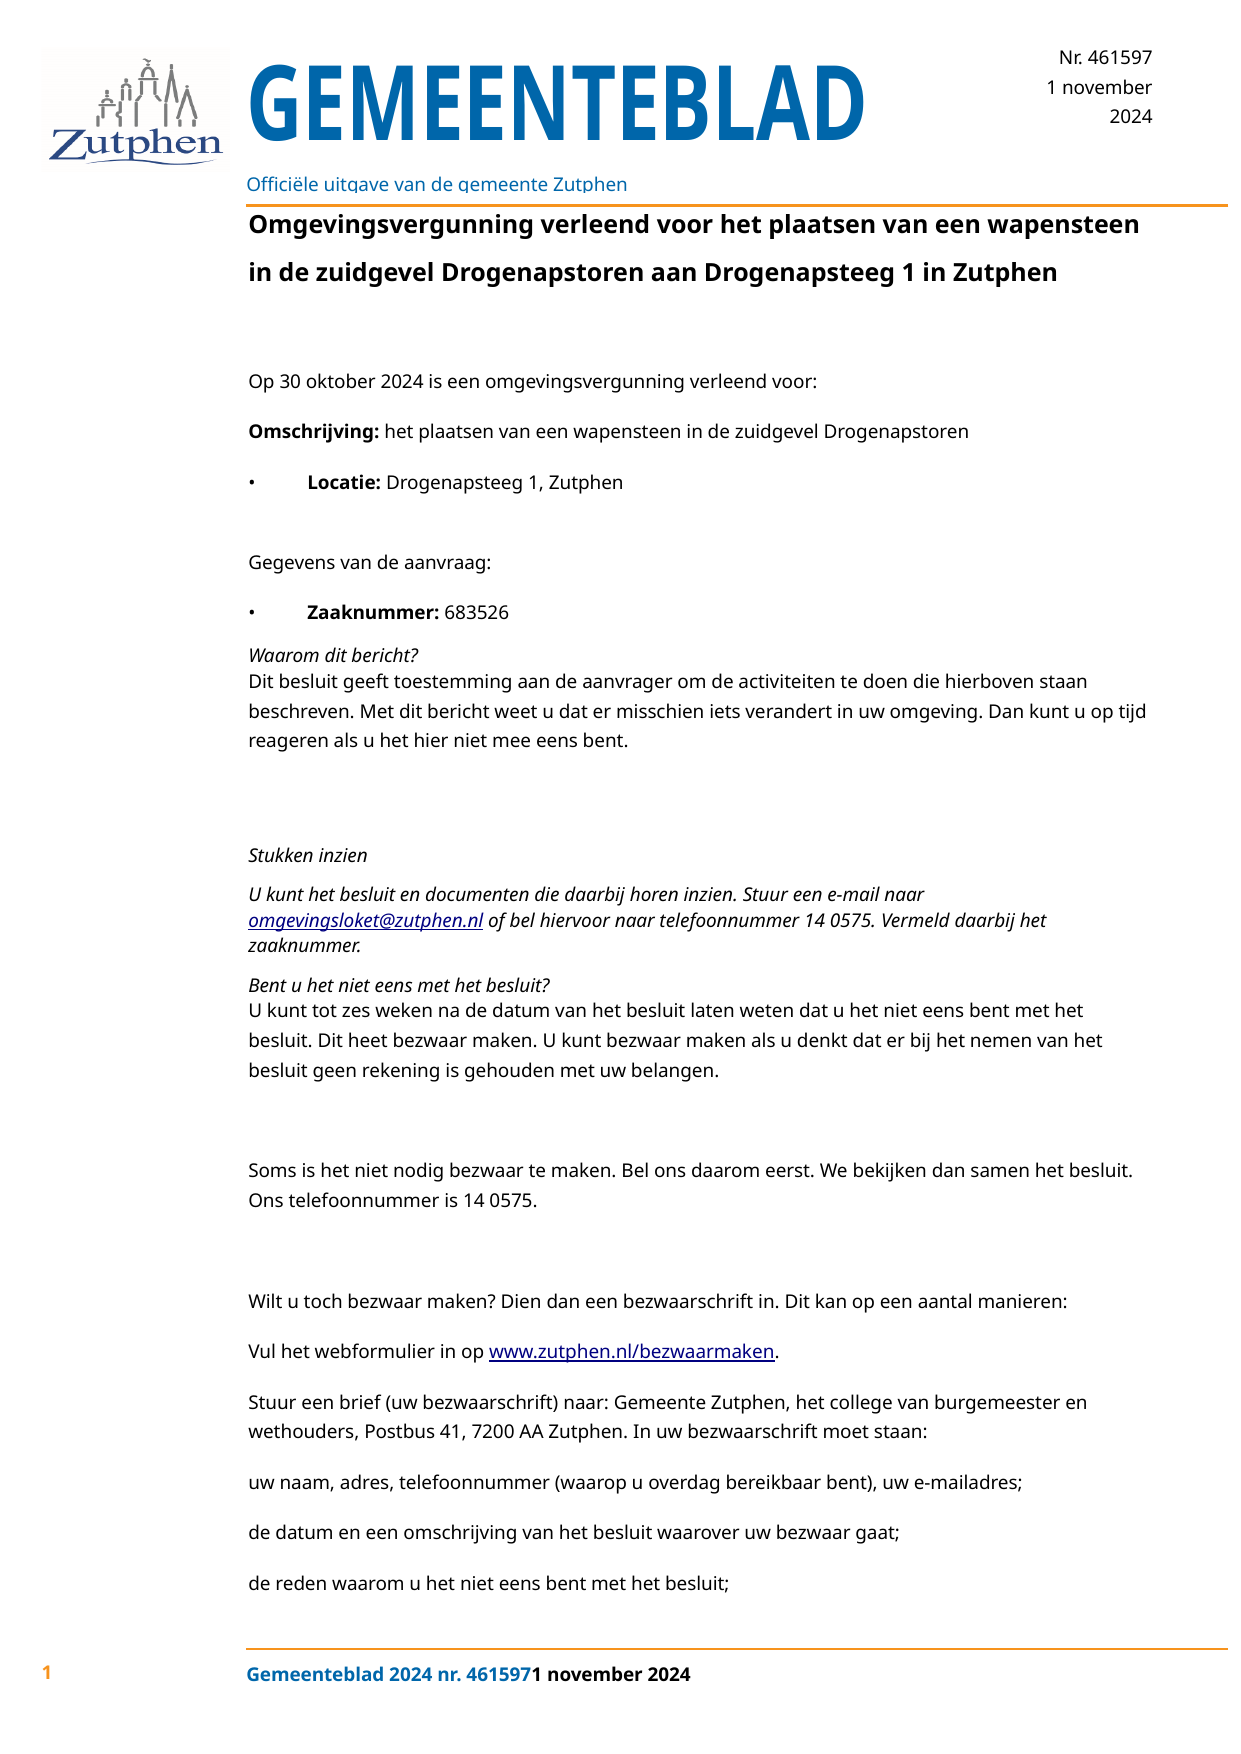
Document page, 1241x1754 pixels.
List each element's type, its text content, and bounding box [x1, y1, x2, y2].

list Zaaknummer: 683526 [248, 599, 1152, 625]
text Vul het webformulier in op www.zutphen.nl/bezwaarmaken. [248, 1338, 1152, 1364]
picture [41, 47, 231, 172]
text Wilt u toch bezwaar maken? Dien dan een bezwaarschrift in. Dit kan op een aantal manieren: [248, 1288, 1152, 1314]
text Bent u het niet eens met het besluit? [248, 972, 1152, 998]
list Locatie: Drogenapsteeg 1, Zutphen [248, 469, 1152, 495]
text de reden waarom u het niet eens bent met het besluit; [248, 1570, 1152, 1596]
text U kunt tot zes weken na de datum van het besluit laten weten dat u het niet eens bent met het besluit. Dit heet bezwaar maken. U kunt bezwaar maken als u denkt dat er bij het nemen van het besluit geen rekening is gehouden met uw belangen. [248, 998, 1152, 1083]
text Omschrijving: het plaatsen van een wapensteen in de zuidgevel Drogenapstoren [248, 419, 1152, 444]
text Waarom dit bericht? [248, 643, 1152, 668]
text Soms is het niet nodig bezwaar te maken. Bel ons daarom eerst. We bekijken dan samen het besluit. Ons telefoonnummer is 14 0575. [248, 1158, 1152, 1213]
text U kunt het besluit en documenten die daarbij horen inzien. Stuur een e-mail naar omgevingsloket@zutphen.nl of bel hiervoor naar telefoonnummer 14 0575. Vermeld daarbij het zaaknummer. [248, 881, 1152, 958]
text de datum en een omschrijving van het besluit waarover uw bezwaar gaat; [248, 1519, 1152, 1545]
text Stuur een brief (uw bezwaarschrift) naar: Gemeente Zutphen, het college van burgemeester en wethouders, Postbus 41, 7200 AA Zutphen. In uw bezwaarschrift moet staan: [248, 1389, 1152, 1444]
text Op 30 oktober 2024 is een omgevingsvergunning verleend voor: [248, 368, 1152, 394]
text Gegevens van de aanvraag: [248, 549, 1152, 575]
text uw naam, adres, telefoonnummer (waarop u overdag bereikbaar bent), uw e-mailadres; [248, 1469, 1152, 1495]
text Omgevingsvergunning verleend voor het plaatsen van een wapensteen in de zuidgevel Drogenapstoren aan Drogenapsteeg 1 in Zutphen [248, 207, 1152, 288]
text Dit besluit geeft toestemming aan de aanvrager om de activiteiten te doen die hierboven staan beschreven. Met dit bericht weet u dat er misschien iets verandert in uw omgeving. Dan kunt u op tijd reageren als u het hier niet mee eens bent. [248, 668, 1152, 753]
text Stukken inzien [248, 842, 1152, 868]
